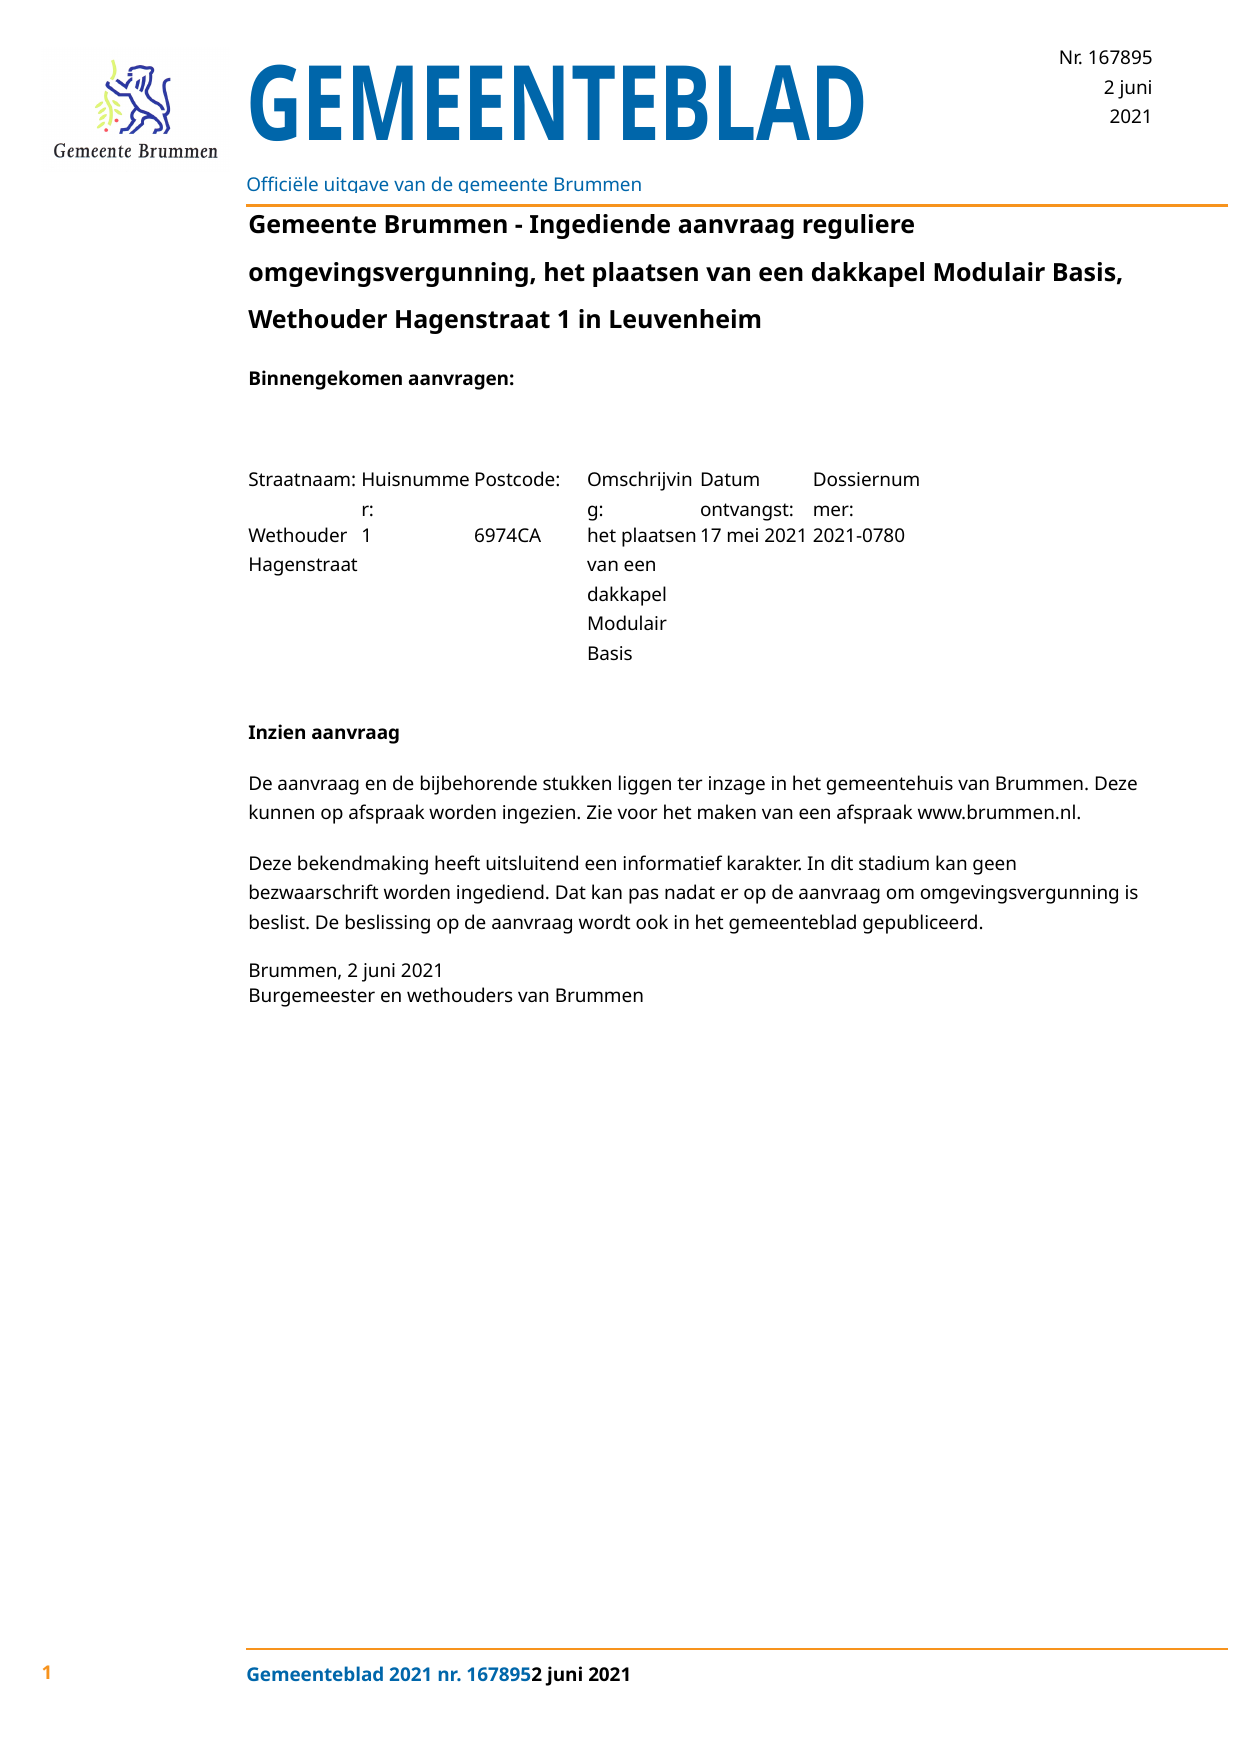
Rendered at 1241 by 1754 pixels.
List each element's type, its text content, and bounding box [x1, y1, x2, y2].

table_cell 6974CA [474, 522, 587, 666]
text Binnengekomen aanvragen: [248, 366, 1152, 391]
table_cell 1 [361, 522, 474, 666]
table_header Dossiernummer: [813, 466, 926, 522]
table_header Omschrijving: [587, 466, 700, 522]
picture [41, 47, 231, 172]
table_header [926, 466, 1038, 522]
table_header Postcode: [474, 466, 587, 522]
text Gemeente Brummen - Ingediende aanvraag reguliere omgevingsvergunning, het plaatsen van een dakkapel Modulair Basis, Wethouder Hagenstraat 1 in Leuvenheim [248, 207, 1152, 336]
table_cell [926, 522, 1038, 666]
table_header Straatnaam: [248, 466, 361, 522]
table_cell [1039, 522, 1152, 666]
table_header Datum ontvangst: [700, 466, 813, 522]
text De aanvraag en de bijbehorende stukken liggen ter inzage in het gemeentehuis van Brummen. Deze kunnen op afspraak worden ingezien. Zie voor het maken van een afspraak www.brummen.nl. [248, 770, 1152, 825]
text Inzien aanvraag [248, 719, 1152, 745]
table_cell 17 mei 2021 [700, 522, 813, 666]
text Brummen, 2 juni 2021 [248, 957, 1152, 983]
text Deze bekendmaking heeft uitsluitend een informatief karakter. In dit stadium kan geen bezwaarschrift worden ingediend. Dat kan pas nadat er op de aanvraag om omgevingsvergunning is beslist. De beslissing op de aanvraag wordt ook in het gemeenteblad gepubliceerd. [248, 850, 1152, 935]
table_cell het plaatsen van een dakkapel Modulair Basis [587, 522, 700, 666]
table_cell 2021-0780 [813, 522, 926, 666]
table_header [1039, 466, 1152, 522]
table_header Huisnummer: [361, 466, 474, 522]
table_cell Wethouder Hagenstraat [248, 522, 361, 666]
text Burgemeester en wethouders van Brummen [248, 983, 1152, 1008]
